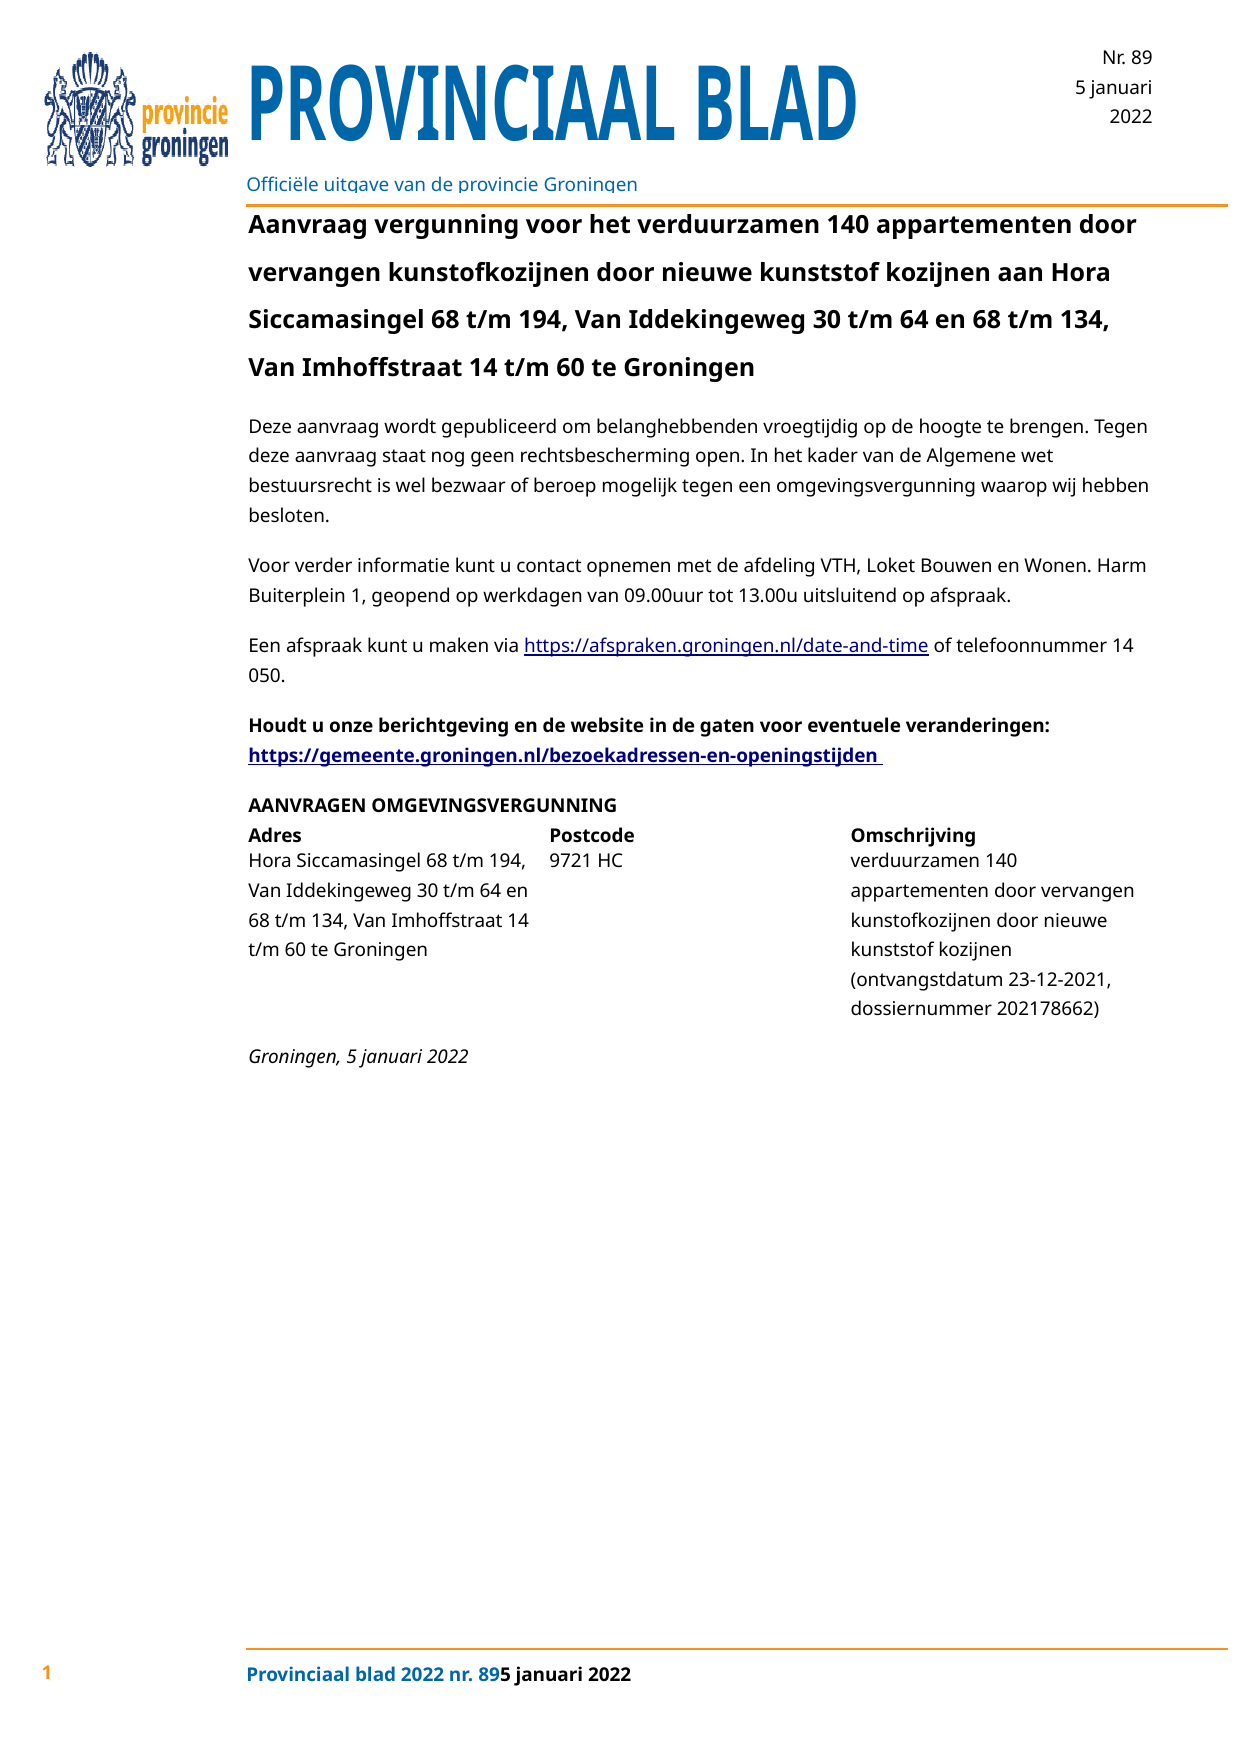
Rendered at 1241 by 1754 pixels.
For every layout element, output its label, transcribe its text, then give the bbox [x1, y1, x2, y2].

text Houdt u onze berichtgeving en de website in de gaten voor eventuele veranderingen: https://gemeente.groningen.nl/bezoekadressen-en-openingstijden [248, 712, 1152, 768]
table_header Adres [248, 822, 549, 848]
text Een afspraak kunt u maken via https://afspraken.groningen.nl/date-and-time of telefoonnummer 14 050. [248, 632, 1152, 688]
text Groningen, 5 januari 2022 [248, 1043, 1152, 1068]
text Aanvraag vergunning voor het verduurzamen 140 appartementen door vervangen kunstofkozijnen door nieuwe kunststof kozijnen aan Hora Siccamasingel 68 t/m 194, Van Iddekingeweg 30 t/m 64 en 68 t/m 134, Van Imhoffstraat 14 t/m 60 te Groningen [248, 207, 1152, 384]
table_header Postcode [549, 822, 850, 848]
table_cell 9721 HC [549, 848, 850, 1021]
text Deze aanvraag wordt gepubliceerd om belanghebbenden vroegtijdig op de hoogte te brengen. Tegen deze aanvraag staat nog geen rechtsbescherming open. In het kader van de Algemene wet bestuursrecht is wel bezwaar of beroep mogelijk tegen een omgevingsvergunning waarop wij hebben besloten. [248, 413, 1152, 528]
picture [41, 47, 231, 172]
text Voor verder informatie kunt u contact opnemen met de afdeling VTH, Loket Bouwen en Wonen. Harm Buiterplein 1, geopend op werkdagen van 09.00uur tot 13.00u uitsluitend op afspraak. [248, 552, 1152, 608]
table_header Omschrijving [850, 822, 1152, 848]
table_cell verduurzamen 140 appartementen door vervangen kunstofkozijnen door nieuwe kunststof kozijnen (ontvangstdatum 23-12-2021, dossiernummer 202178662) [850, 848, 1152, 1021]
table_cell Hora Siccamasingel 68 t/m 194, Van Iddekingeweg 30 t/m 64 en 68 t/m 134, Van Imhoffstraat 14 t/m 60 te Groningen [248, 848, 549, 1021]
text AANVRAGEN OMGEVINGSVERGUNNING [248, 792, 1152, 818]
